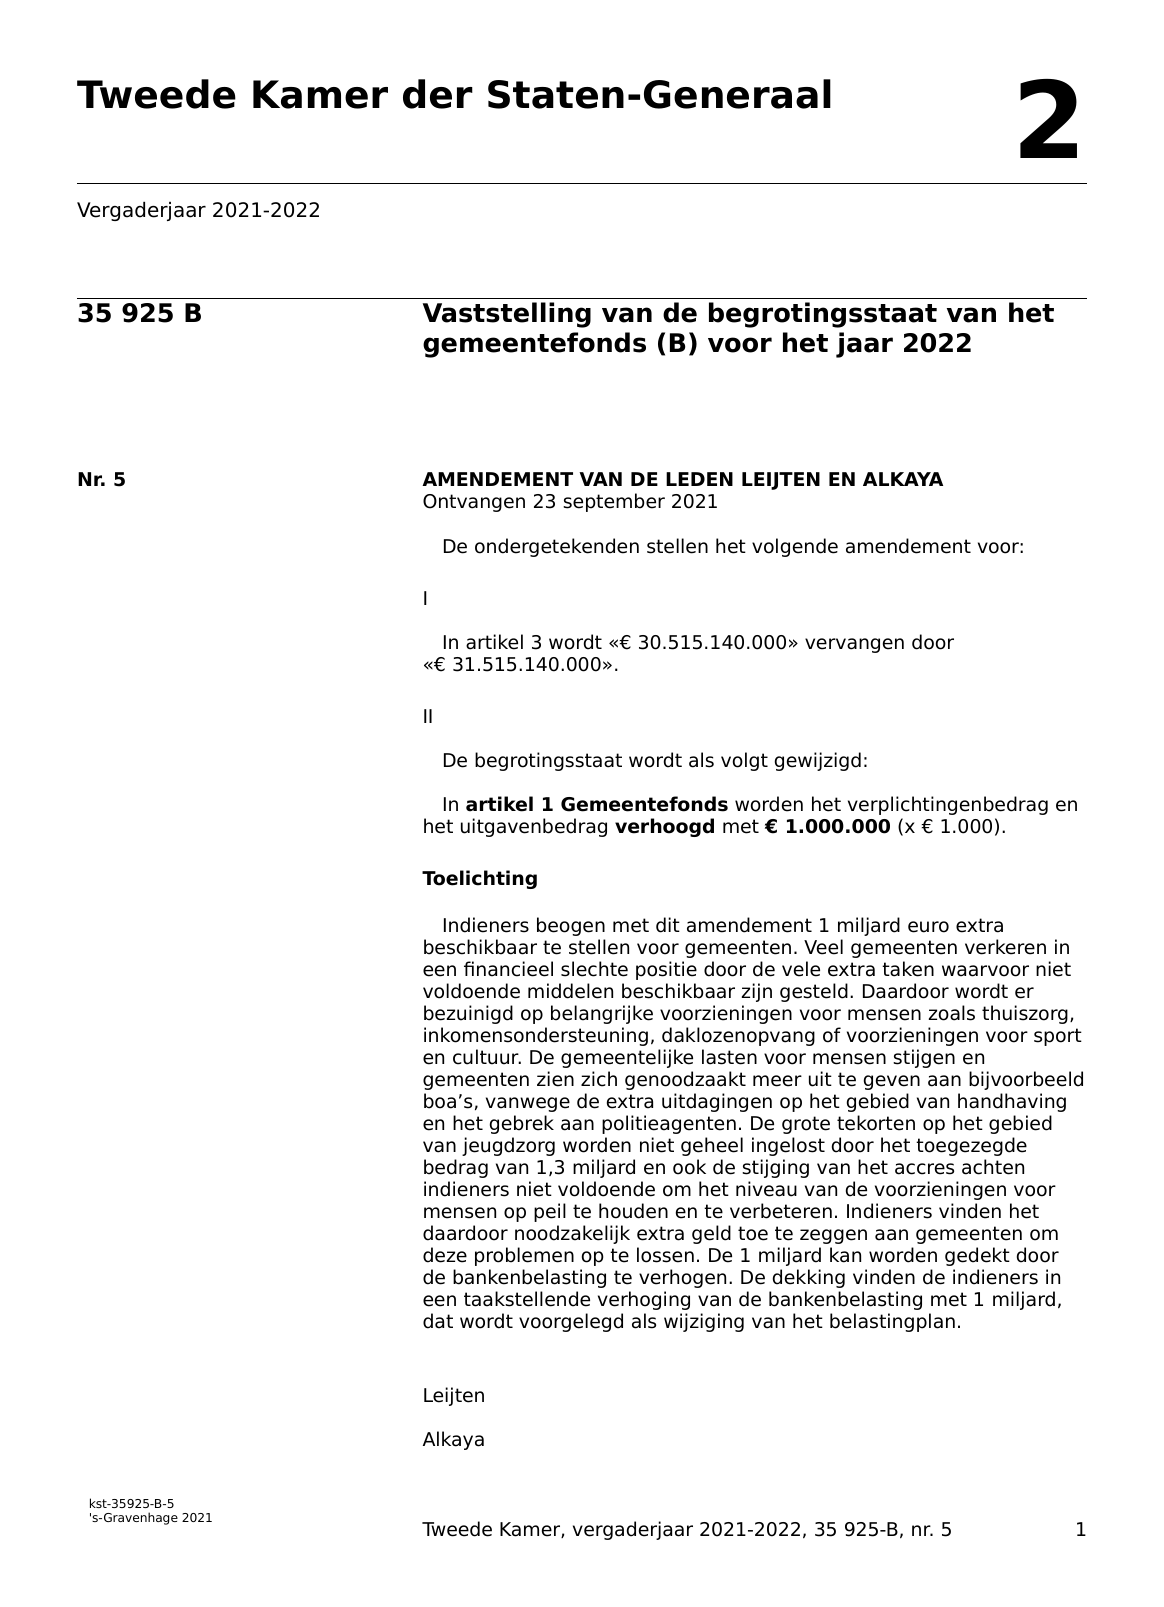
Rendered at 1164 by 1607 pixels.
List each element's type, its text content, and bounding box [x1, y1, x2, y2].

subtitle I [422, 587, 1087, 609]
subtitle Toelichting [422, 868, 1087, 890]
subtitle 35 925 B Vaststelling van de begrotingsstaat van het gemeentefonds (B) voor het jaar 2022 [77, 299, 1087, 358]
text In artikel 3 wordt «€ 30.515.140.000» vervangen door «€ 31.515.140.000». [422, 632, 1087, 676]
subtitle II [422, 706, 1087, 728]
text In artikel 1 Gemeentefonds worden het verplichtingenbedrag en het uitgavenbedrag verhoogd met € 1.000.000 (x € 1.000). [422, 794, 1087, 838]
subtitle Nr. 5 AMENDEMENT VAN DE LEDEN LEIJTEN EN ALKAYA [77, 469, 1087, 491]
text Leijten Alkaya [422, 1362, 1087, 1450]
text De ondergetekenden stellen het volgende amendement voor: [422, 536, 1087, 557]
text 's-Gravenhage 2021 [88, 1511, 323, 1525]
table_header 2 [886, 59, 1087, 183]
table_cell Vergaderjaar 2021-2022 [77, 184, 1087, 298]
text kst-35925-B-5 [88, 1497, 323, 1511]
table_header Tweede Kamer der Staten-Generaal [77, 59, 886, 183]
text Indieners beogen met dit amendement 1 miljard euro extra beschikbaar te stellen voor gemeenten. Veel gemeenten verkeren in een financieel slechte positie door de vele extra taken waarvoor niet voldoende middelen beschikbaar zijn gesteld. Daardoor wordt er bezuinigd op belangrijke voorzieningen voor mensen zoals thuiszorg, inkomensondersteuning, daklozenopvang of voorzieningen voor sport en cultuur. De gemeentelijke lasten voor mensen stijgen en gemeenten zien zich genoodzaakt meer uit te geven aan bijvoorbeeld boa’s, vanwege de extra uitdagingen op het gebied van handhaving en het gebrek aan politieagenten. De grote tekorten op het gebied van jeugdzorg worden niet geheel ingelost door het toegezegde bedrag van 1,3 miljard en ook de stijging van het accres achten indieners niet voldoende om het niveau van de voorzieningen voor mensen op peil te houden en te verbeteren. Indieners vinden het daardoor noodzakelijk extra geld toe te zeggen aan gemeenten om deze problemen op te lossen. De 1 miljard kan worden gedekt door de bankenbelasting te verhogen. De dekking vinden de indieners in een taakstellende verhoging van de bankenbelasting met 1 miljard, dat wordt voorgelegd als wijziging van het belastingplan. [422, 915, 1087, 1332]
text Ontvangen 23 september 2021 [422, 491, 1087, 513]
text De begrotingsstaat wordt als volgt gewijzigd: [422, 750, 1087, 772]
